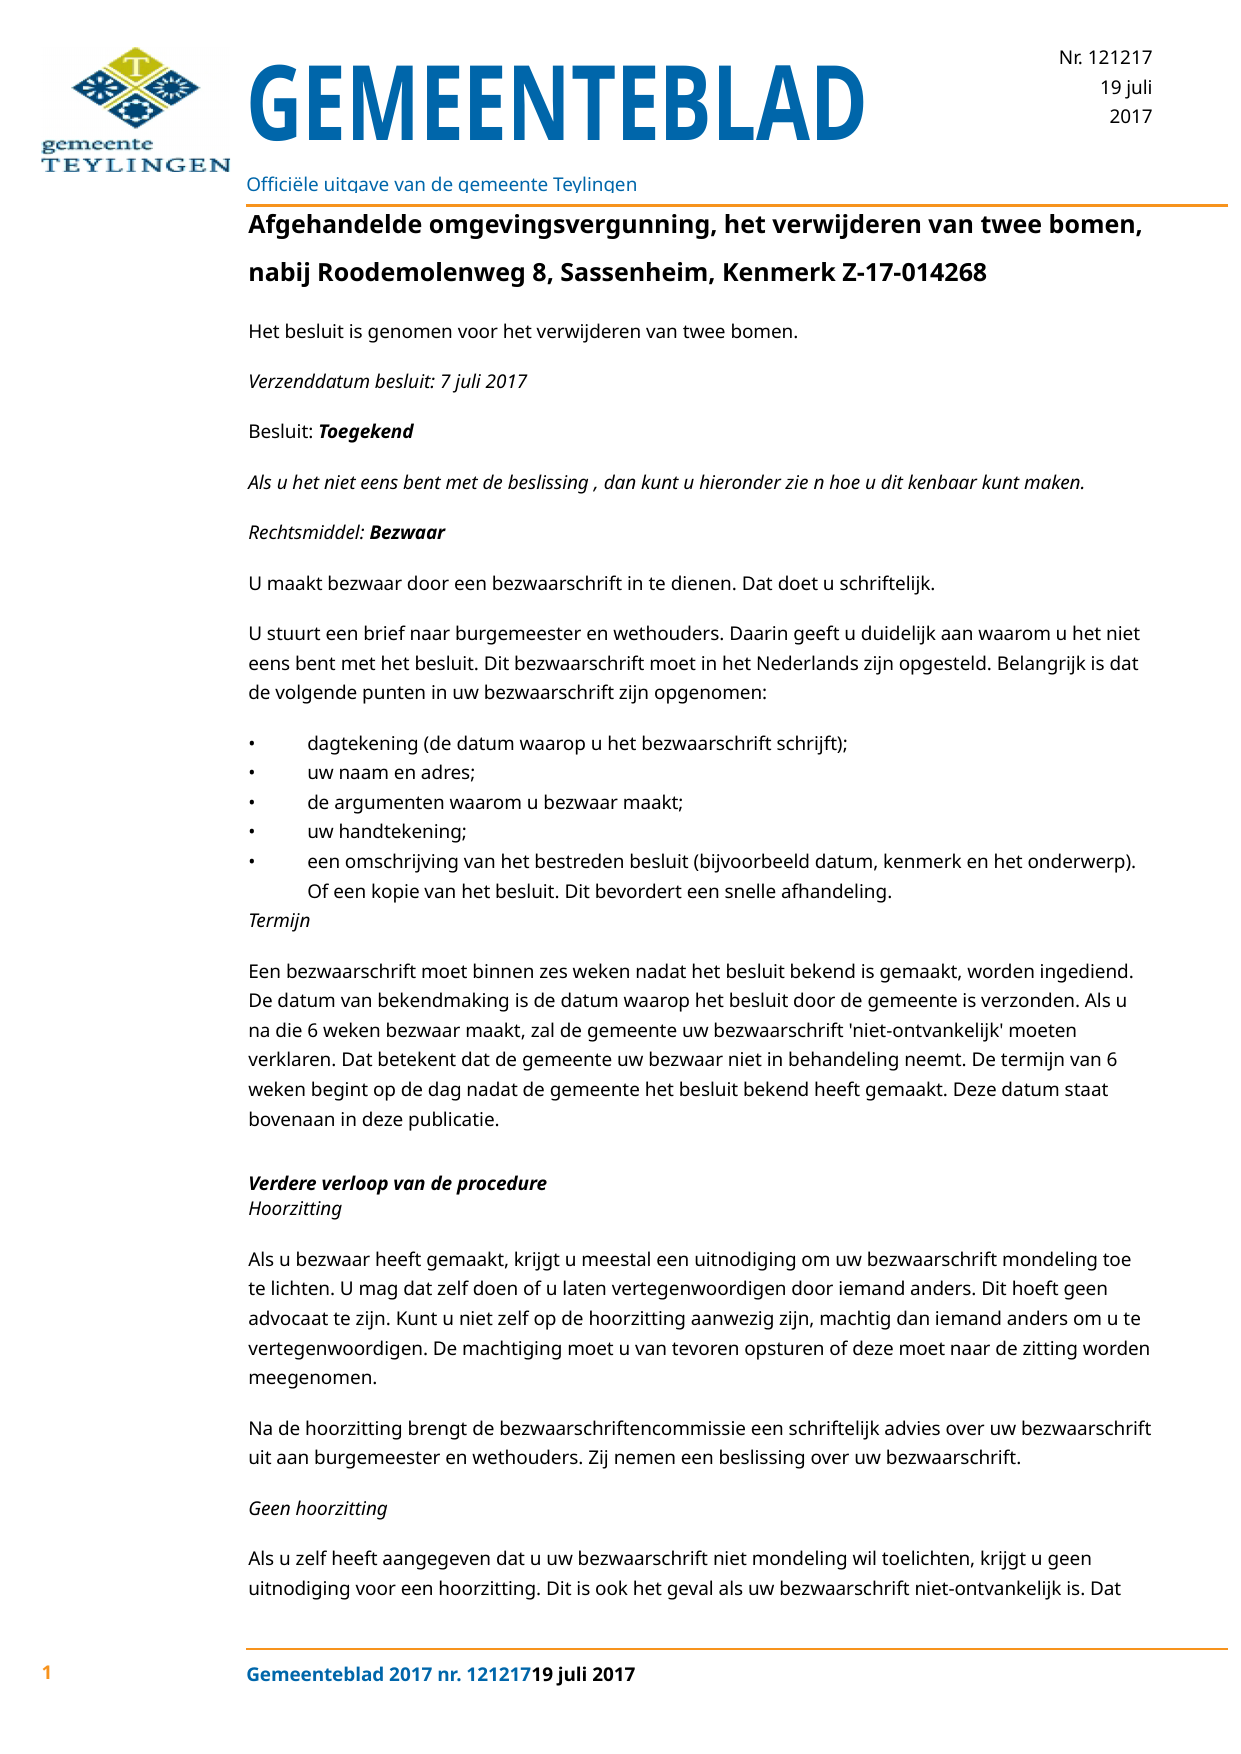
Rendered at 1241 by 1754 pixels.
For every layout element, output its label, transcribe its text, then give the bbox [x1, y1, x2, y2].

text Verzenddatum besluit: 7 juli 2017 [248, 368, 1152, 394]
text Na de hoorzitting brengt de bezwaarschriftencommissie een schriftelijk advies over uw bezwaarschrift uit aan burgemeester en wethouders. Zij nemen een beslissing over uw bezwaarschrift. [248, 1415, 1152, 1470]
list uw naam en adres; [248, 759, 1152, 785]
list een omschrijving van het bestreden besluit (bijvoorbeeld datum, kenmerk en het onderwerp). Of een kopie van het besluit. Dit bevordert een snelle afhandeling. [248, 848, 1152, 904]
text Besluit: Toegekend [248, 419, 1152, 444]
text Hoorzitting [248, 1196, 1152, 1221]
text Het besluit is genomen voor het verwijderen van twee bomen. [248, 318, 1152, 344]
list uw handtekening; [248, 819, 1152, 844]
text Termijn [248, 907, 1152, 933]
list de argumenten waarom u bezwaar maakt; [248, 789, 1152, 815]
list dagtekening (de datum waarop u het bezwaarschrift schrijft); [248, 730, 1152, 756]
text U stuurt een brief naar burgemeester en wethouders. Daarin geeft u duidelijk aan waarom u het niet eens bent met het besluit. Dit bezwaarschrift moet in het Nederlands zijn opgesteld. Belangrijk is dat de volgende punten in uw bezwaarschrift zijn opgenomen: [248, 620, 1152, 705]
text Een bezwaarschrift moet binnen zes weken nadat het besluit bekend is gemaakt, worden ingediend. De datum van bekendmaking is de datum waarop het besluit door de gemeente is verzonden. Als u na die 6 weken bezwaar maakt, zal de gemeente uw bezwaarschrift 'niet-ontvankelijk' moeten verklaren. Dat betekent dat de gemeente uw bezwaar niet in behandeling neemt. De termijn van 6 weken begint op de dag nadat de gemeente het besluit bekend heeft gemaakt. Deze datum staat bovenaan in deze publicatie. [248, 958, 1152, 1132]
text Verdere verloop van de procedure [248, 1170, 1152, 1196]
text U maakt bezwaar door een bezwaarschrift in te dienen. Dat doet u schriftelijk. [248, 570, 1152, 596]
text Als u het niet eens bent met de beslissing , dan kunt u hieronder zie n hoe u dit kenbaar kunt maken. [248, 469, 1152, 495]
text Geen hoorzitting [248, 1495, 1152, 1520]
text Als u zelf heeft aangegeven dat u uw bezwaarschrift niet mondeling wil toelichten, krijgt u geen uitnodiging voor een hoorzitting. Dit is ook het geval als uw bezwaarschrift niet-ontvankelijk is. Dat [248, 1545, 1152, 1600]
picture [41, 47, 231, 172]
text Als u bezwaar heeft gemaakt, krijgt u meestal een uitnodiging om uw bezwaarschrift mondeling toe te lichten. U mag dat zelf doen of u laten vertegenwoordigen door iemand anders. Dit hoeft geen advocaat te zijn. Kunt u niet zelf op de hoorzitting aanwezig zijn, machtig dan iemand anders om u te vertegenwoordigen. De machtiging moet u van tevoren opsturen of deze moet naar de zitting worden meegenomen. [248, 1246, 1152, 1390]
text Rechtsmiddel: Bezwaar [248, 519, 1152, 545]
text Afgehandelde omgevingsvergunning, het verwijderen van twee bomen, nabij Roodemolenweg 8, Sassenheim, Kenmerk Z-17-014268 [248, 207, 1152, 288]
